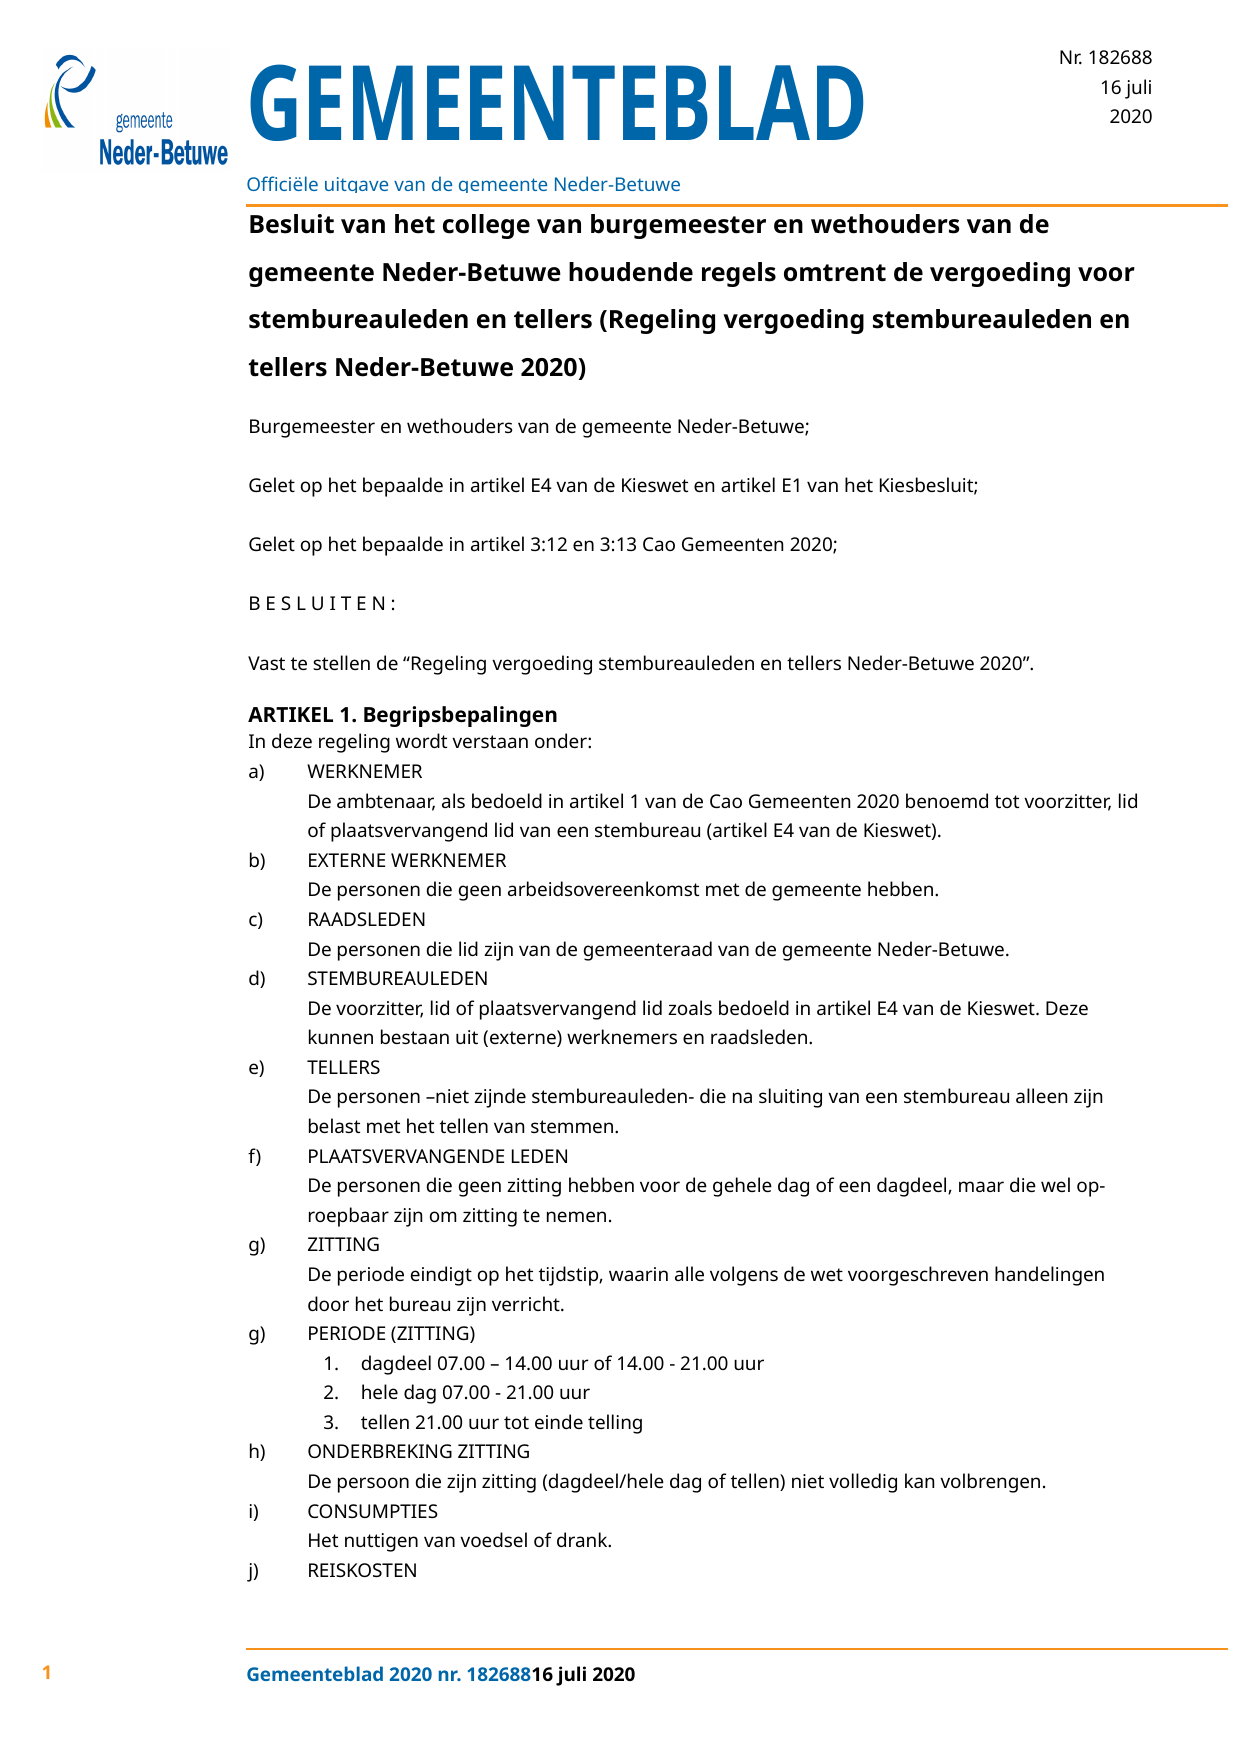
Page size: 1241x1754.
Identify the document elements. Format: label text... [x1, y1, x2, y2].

list Het nuttigen van voedsel of drank. [248, 1527, 1152, 1553]
list PERIODE (ZITTING) [248, 1320, 1152, 1346]
text Gelet op het bepaalde in artikel E4 van de Kieswet en artikel E1 van het Kiesbesluit; [248, 472, 1152, 498]
list De voorzitter, lid of plaatsvervangend lid zoals bedoeld in artikel E4 van de Kieswet. Deze kunnen bestaan uit (externe) werknemers en raadsleden. [248, 995, 1152, 1050]
list De personen die geen zitting hebben voor de gehele dag of een dagdeel, maar die wel op-roepbaar zijn om zitting te nemen. [248, 1172, 1152, 1228]
list dagdeel 07.00 – 14.00 uur of 14.00 - 21.00 uur [323, 1350, 1152, 1376]
picture [41, 47, 231, 172]
list tellen 21.00 uur tot einde telling [323, 1409, 1152, 1435]
text Besluit van het college van burgemeester en wethouders van de gemeente Neder-Betuwe houdende regels omtrent de vergoeding voor stembureauleden en tellers (Regeling vergoeding stembureauleden en tellers Neder-Betuwe 2020) [248, 207, 1152, 384]
list STEMBUREAULEDEN [248, 965, 1152, 991]
list De personen die geen arbeidsovereenkomst met de gemeente hebben. [248, 877, 1152, 902]
list De persoon die zijn zitting (dagdeel/hele dag of tellen) niet volledig kan volbrengen. [248, 1468, 1152, 1494]
list hele dag 07.00 - 21.00 uur [323, 1379, 1152, 1405]
list EXTERNE WERKNEMER [248, 847, 1152, 873]
list TELLERS [248, 1054, 1152, 1080]
list De personen –niet zijnde stembureauleden- die na sluiting van een stembureau alleen zijn belast met het tellen van stemmen. [248, 1084, 1152, 1139]
list De personen die lid zijn van de gemeenteraad van de gemeente Neder-Betuwe. [248, 936, 1152, 961]
text Burgemeester en wethouders van de gemeente Neder-Betuwe; [248, 413, 1152, 439]
list ONDERBREKING ZITTING [248, 1439, 1152, 1464]
list WERKNEMER [248, 758, 1152, 784]
text Gelet op het bepaalde in artikel 3:12 en 3:13 Cao Gemeenten 2020; [248, 531, 1152, 557]
text In deze regeling wordt verstaan onder: [248, 729, 1152, 754]
list ZITTING [248, 1232, 1152, 1257]
text ARTIKEL 1. Begripsbepalingen [248, 700, 1152, 729]
list CONSUMPTIES [248, 1498, 1152, 1523]
list REISKOSTEN [248, 1557, 1152, 1583]
list De ambtenaar, als bedoeld in artikel 1 van de Cao Gemeenten 2020 benoemd tot voorzitter, lid of plaatsvervangend lid van een stembureau (artikel E4 van de Kieswet). [248, 788, 1152, 843]
list De periode eindigt op het tijdstip, waarin alle volgens de wet voorgeschreven handelingen door het bureau zijn verricht. [248, 1261, 1152, 1316]
text B E S L U I T E N : [248, 591, 1152, 616]
text Vast te stellen de “Regeling vergoeding stembureauleden en tellers Neder-Betuwe 2020”. [248, 650, 1152, 676]
list PLAATSVERVANGENDE LEDEN [248, 1143, 1152, 1168]
list RAADSLEDEN [248, 906, 1152, 932]
